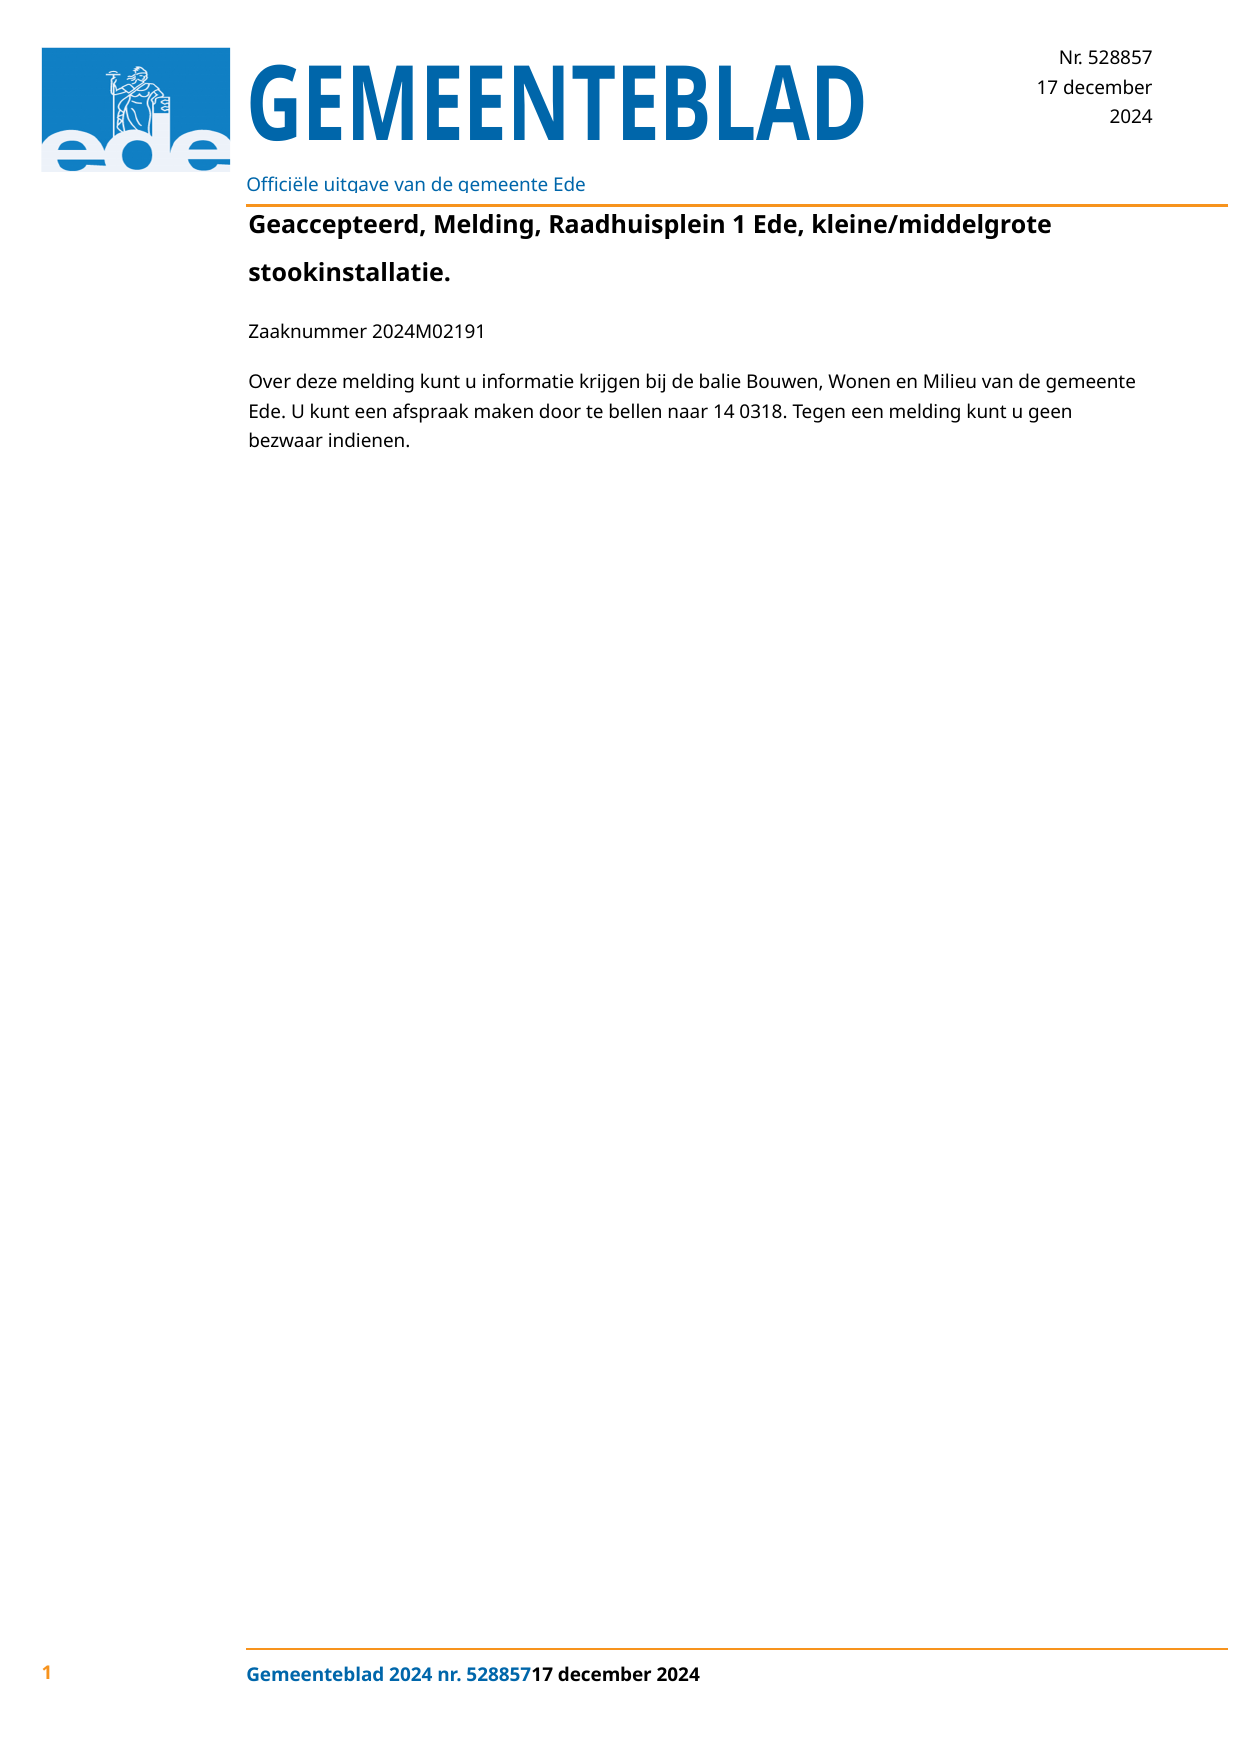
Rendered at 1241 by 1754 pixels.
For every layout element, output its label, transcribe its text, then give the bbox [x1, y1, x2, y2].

text Zaaknummer 2024M02191 [248, 318, 1152, 344]
picture [41, 47, 231, 172]
text Over deze melding kunt u informatie krijgen bij de balie Bouwen, Wonen en Milieu van de gemeente Ede. U kunt een afspraak maken door te bellen naar 14 0318. Tegen een melding kunt u geen bezwaar indienen. [248, 368, 1152, 453]
text Geaccepteerd, Melding, Raadhuisplein 1 Ede, kleine/middelgrote stookinstallatie. [248, 207, 1152, 288]
